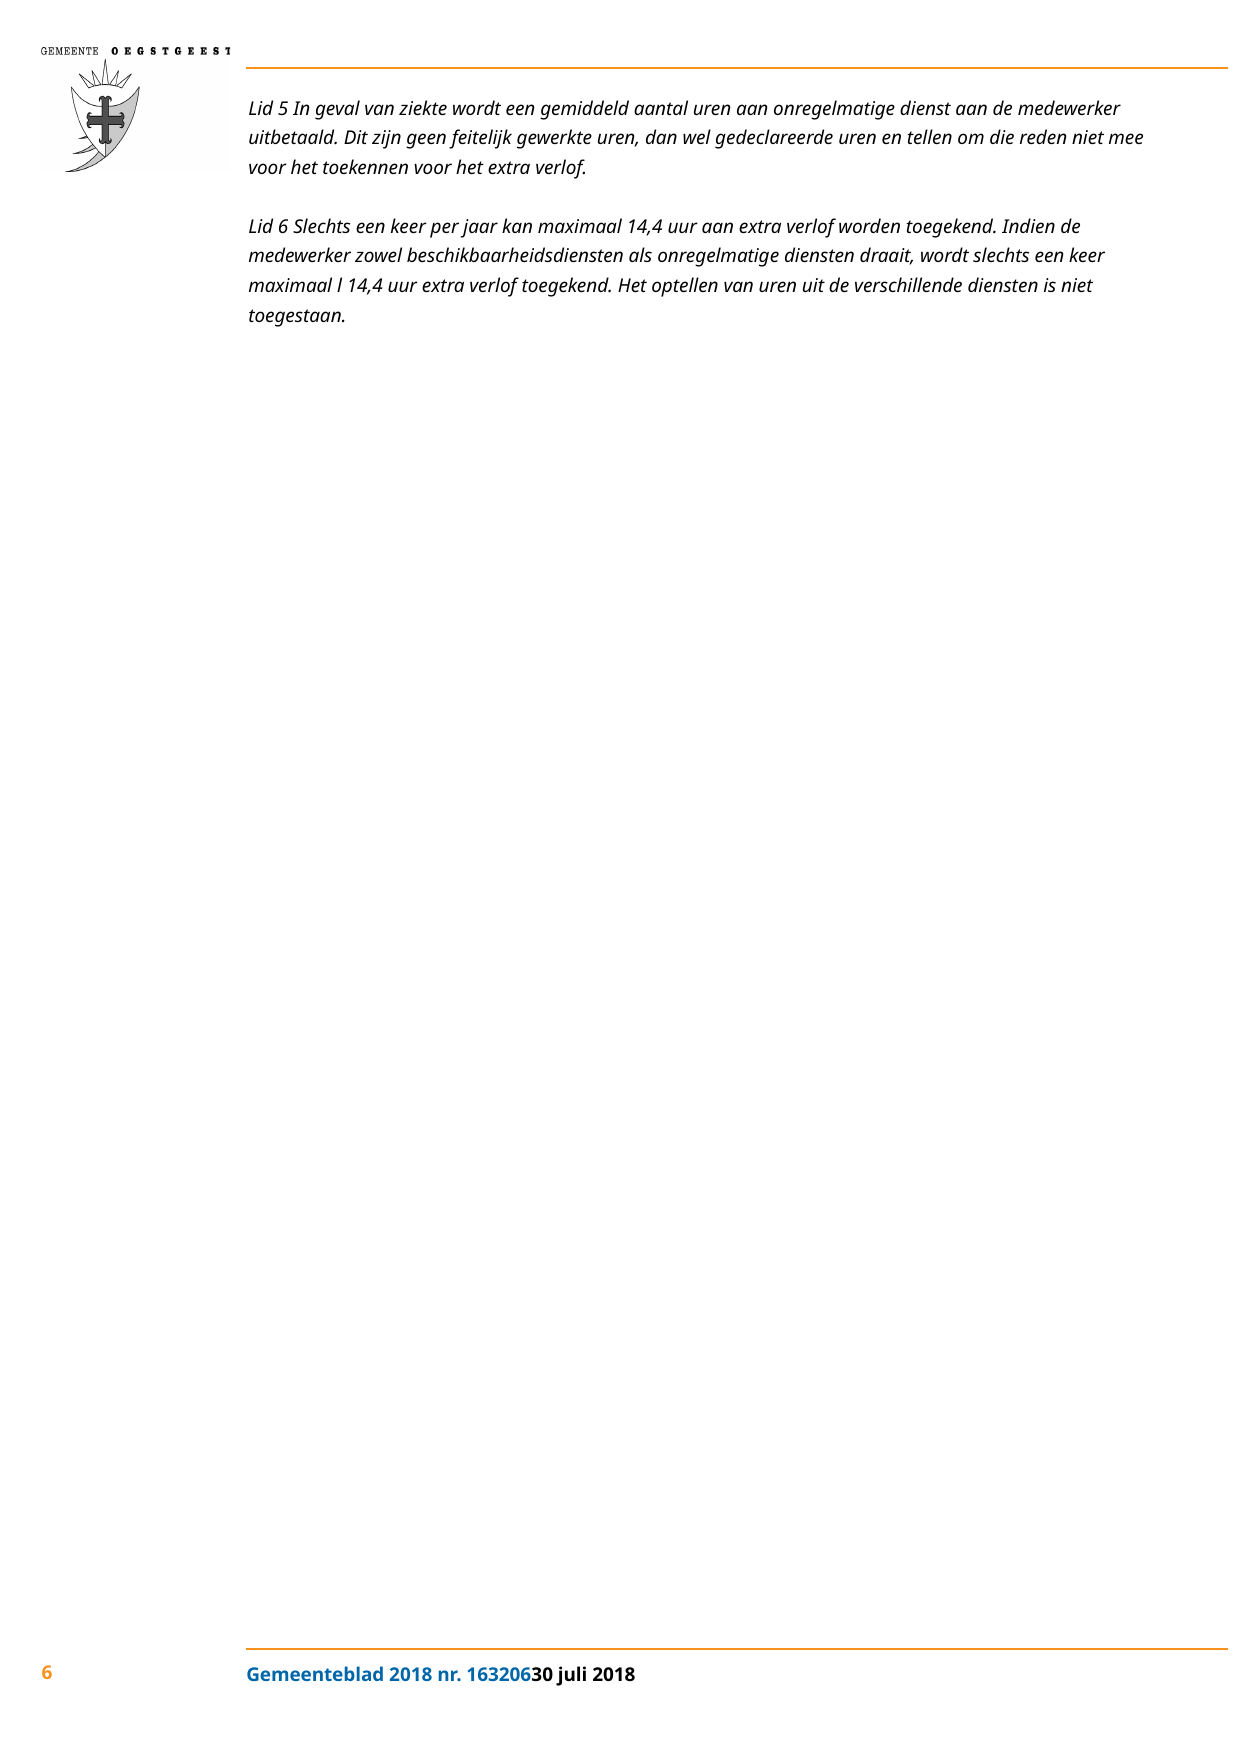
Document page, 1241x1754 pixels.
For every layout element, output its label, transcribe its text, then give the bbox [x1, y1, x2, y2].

picture [41, 47, 231, 172]
text Lid 5 In geval van ziekte wordt een gemiddeld aantal uren aan onregelmatige dienst aan de medewerker uitbetaald. Dit zijn geen feitelijk gewerkte uren, dan wel gedeclareerde uren en tellen om die reden niet mee voor het toekennen voor het extra verlof. [248, 95, 1152, 180]
text Lid 6 Slechts een keer per jaar kan maximaal 14,4 uur aan extra verlof worden toegekend. Indien de medewerker zowel beschikbaarheidsdiensten als onregelmatige diensten draait, wordt slechts een keer maximaal l 14,4 uur extra verlof toegekend. Het optellen van uren uit de verschillende diensten is niet toegestaan. [248, 213, 1152, 328]
